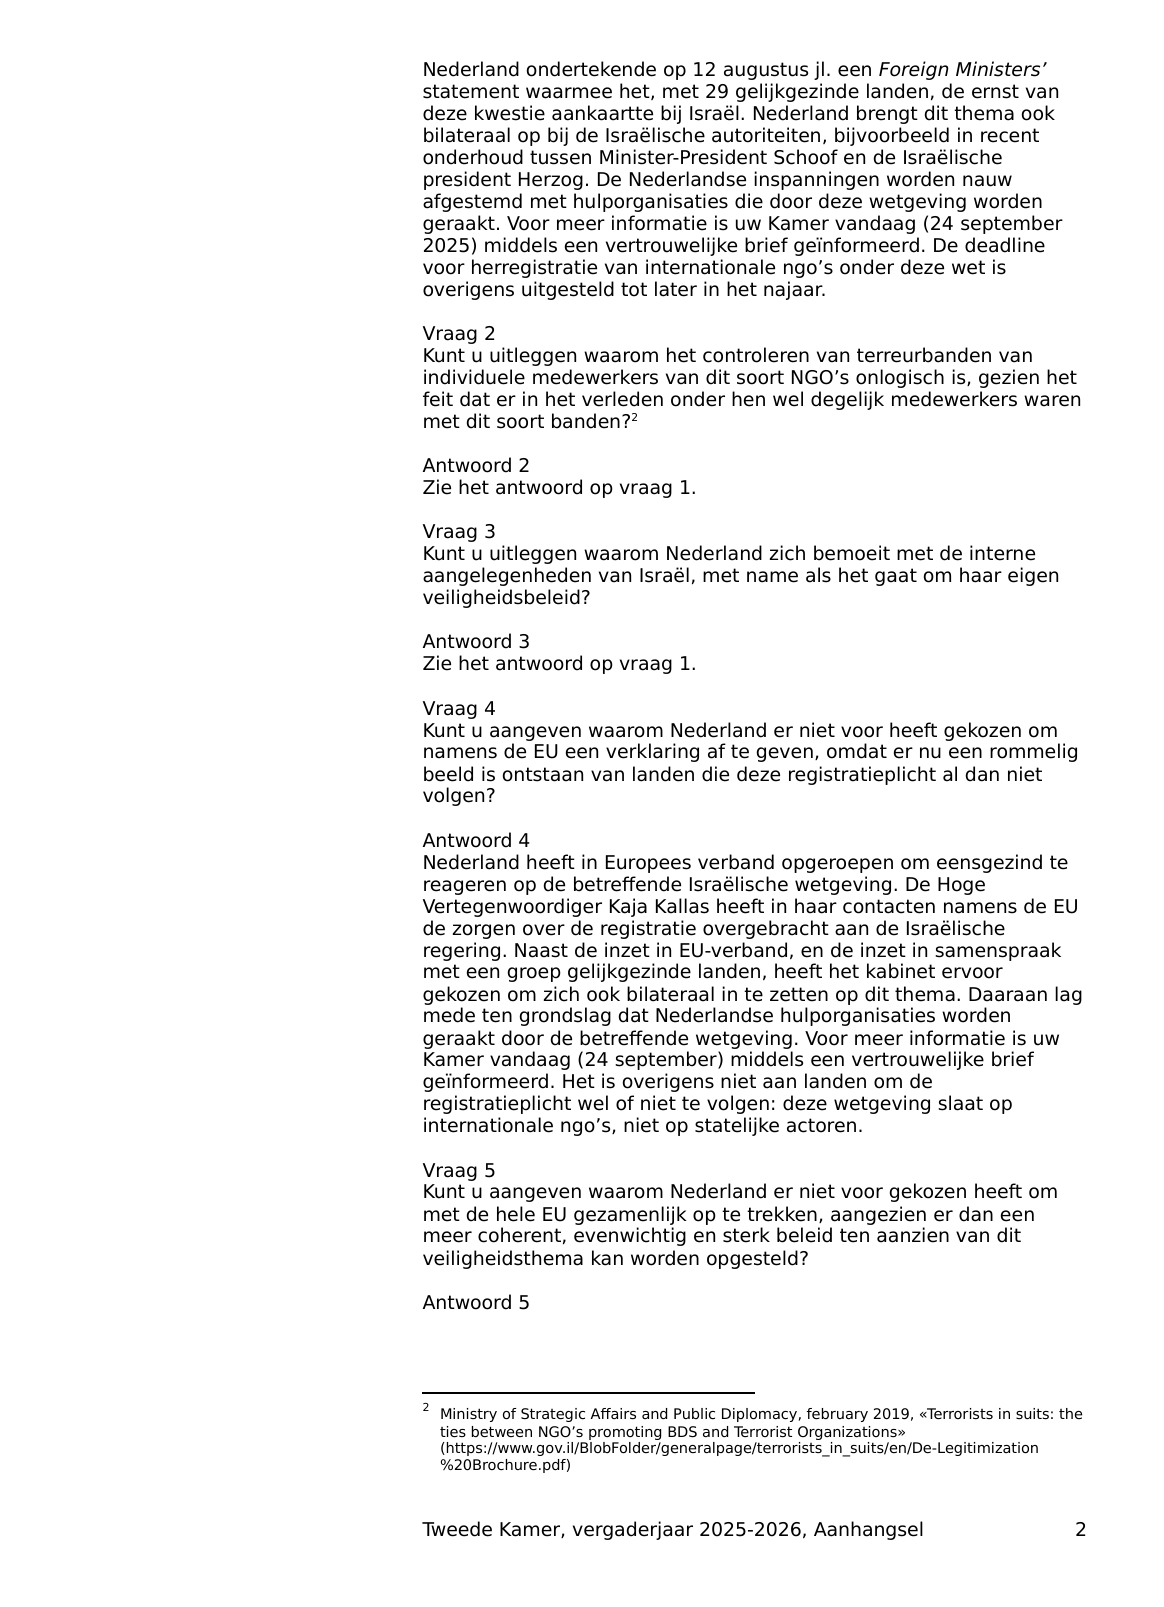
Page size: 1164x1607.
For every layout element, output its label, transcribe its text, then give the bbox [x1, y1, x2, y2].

text Vraag 2 [422, 323, 1087, 345]
text Kunt u aangeven waarom Nederland er niet voor heeft gekozen om namens de EU een verklaring af te geven, omdat er nu een rommelig beeld is ontstaan van landen die deze registratieplicht al dan niet volgen? [422, 719, 1087, 807]
text Antwoord 4 [422, 829, 1087, 852]
text Antwoord 2 [422, 455, 1087, 477]
text Kunt u uitleggen waarom Nederland zich bemoeit met de interne aangelegenheden van Israël, met name als het gaat om haar eigen veiligheidsbeleid? [422, 543, 1087, 609]
text Kunt u uitleggen waarom het controleren van terreurbanden van individuele medewerkers van dit soort NGO’s onlogisch is, gezien het feit dat er in het verleden onder hen wel degelijk medewerkers waren met dit soort banden? [422, 345, 1087, 433]
text Zie het antwoord op vraag 1. [422, 477, 1087, 499]
text Nederland heeft in Europees verband opgeroepen om eensgezind te reageren op de betreffende Israëlische wetgeving. De Hoge Vertegenwoordiger Kaja Kallas heeft in haar contacten namens de EU de zorgen over de registratie overgebracht aan de Israëlische regering. Naast de inzet in EU-verband, en de inzet in samenspraak met een groep gelijkgezinde landen, heeft het kabinet ervoor gekozen om zich ook bilateraal in te zetten op dit thema. Daaraan lag mede ten grondslag dat Nederlandse hulporganisaties worden geraakt door de betreffende wetgeving. Voor meer informatie is uw Kamer vandaag (24 september) middels een vertrouwelijke brief geïnformeerd. Het is overigens niet aan landen om de registratieplicht wel of niet te volgen: deze wetgeving slaat op internationale ngo’s, niet op statelijke actoren. [422, 852, 1087, 1137]
text Antwoord 3 [422, 631, 1087, 653]
text Vraag 5 [422, 1159, 1087, 1181]
text Vraag 4 [422, 697, 1087, 719]
text Zie het antwoord op vraag 1. [422, 653, 1087, 675]
text Ministry of Strategic Affairs and Public Diplomacy, february 2019, «Terrorists in suits: the ties between NGO’s promoting BDS and Terrorist Organizations» (https://www.gov.il/BlobFolder/generalpage/terrorists_in_suits/en/De-Legitimization%20Brochure.pdf) [422, 1402, 1087, 1474]
text Nederland ondertekende op 12 augustus jl. een Foreign Ministers’ statement waarmee het, met 29 gelijkgezinde landen, de ernst van deze kwestie aankaartte bij Israël. Nederland brengt dit thema ook bilateraal op bij de Israëlische autoriteiten, bijvoorbeeld in recent onderhoud tussen Minister-President Schoof en de Israëlische president Herzog. De Nederlandse inspanningen worden nauw afgestemd met hulporganisaties die door deze wetgeving worden geraakt. Voor meer informatie is uw Kamer vandaag (24 september 2025) middels een vertrouwelijke brief geïnformeerd. De deadline voor herregistratie van internationale ngo’s onder deze wet is overigens uitgesteld tot later in het najaar. [422, 59, 1087, 301]
text Kunt u aangeven waarom Nederland er niet voor gekozen heeft om met de hele EU gezamenlijk op te trekken, aangezien er dan een meer coherent, evenwichtig en sterk beleid ten aanzien van dit veiligheidsthema kan worden opgesteld? [422, 1181, 1087, 1269]
text Vraag 3 [422, 521, 1087, 543]
text Antwoord 5 [422, 1292, 1087, 1313]
